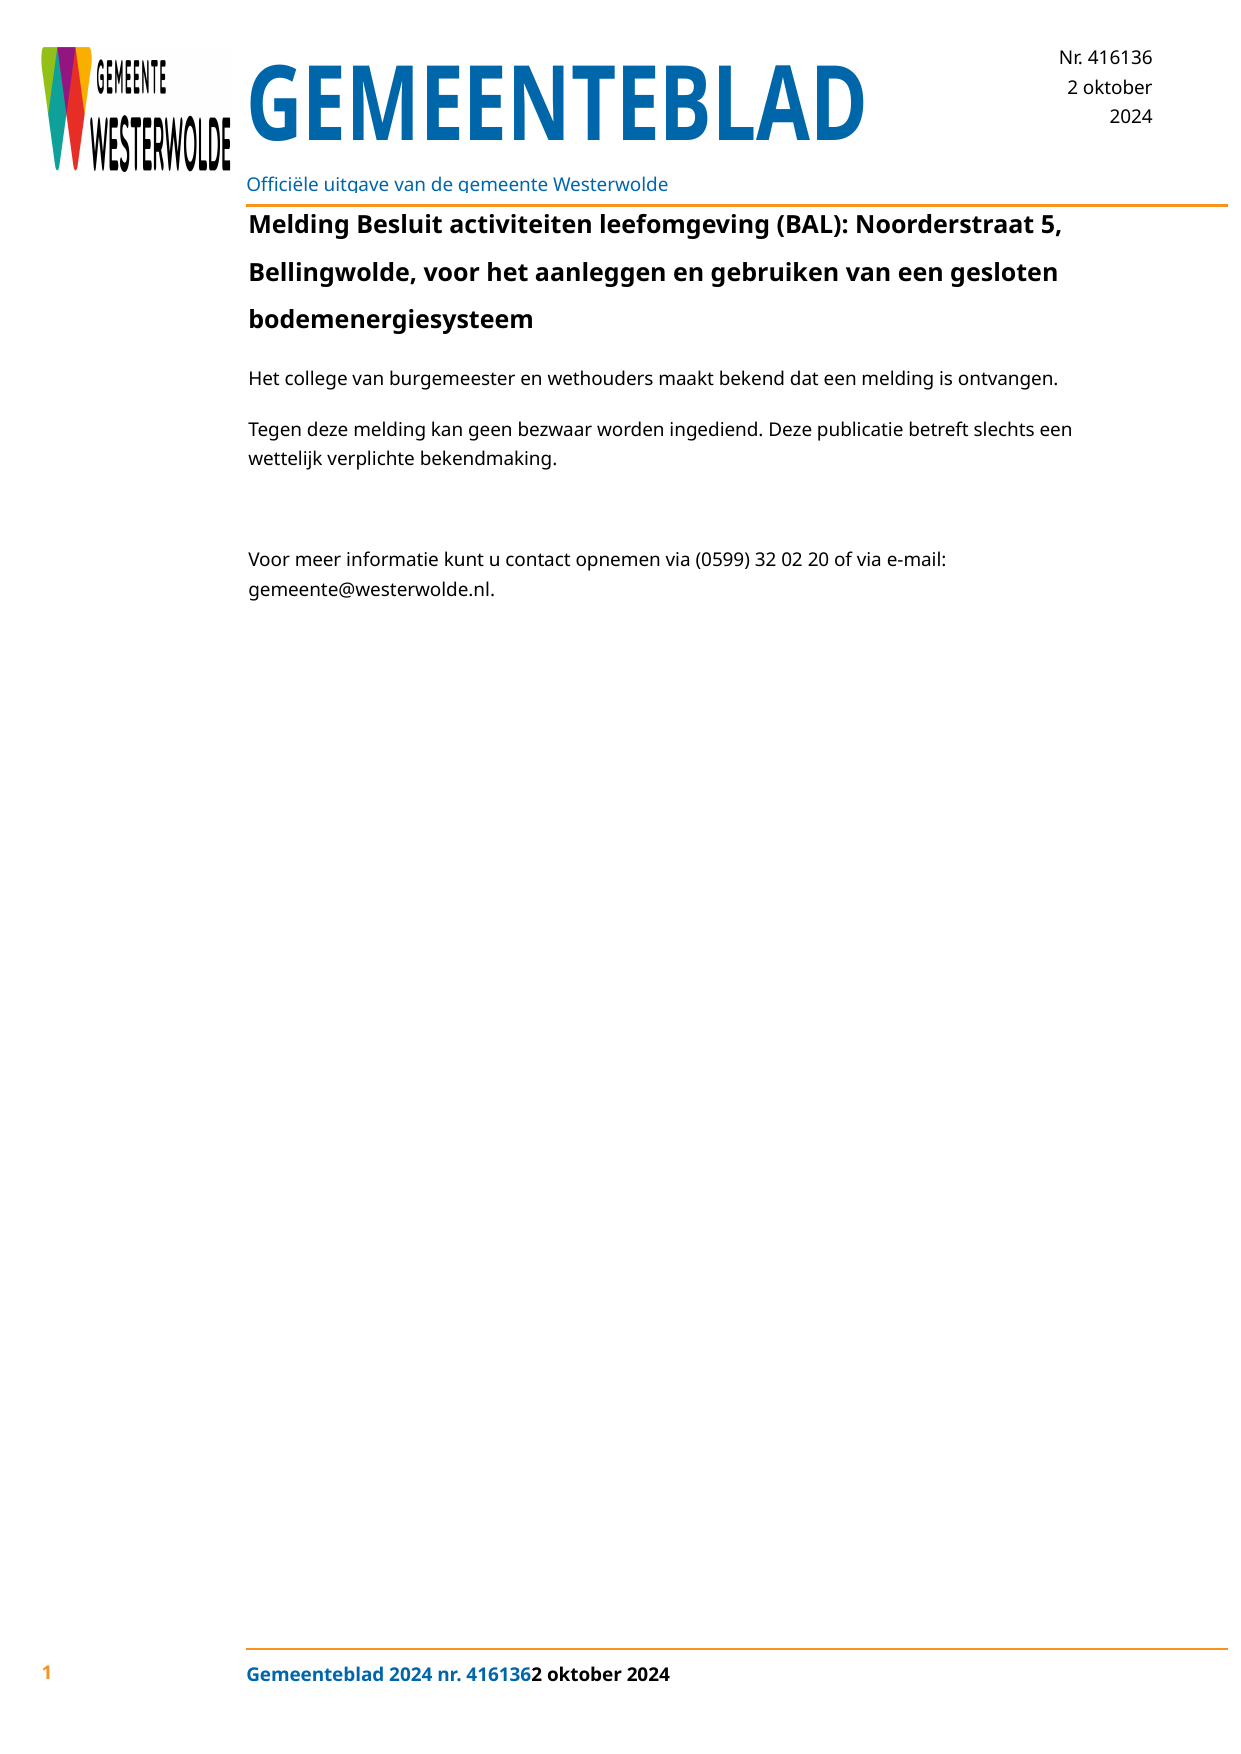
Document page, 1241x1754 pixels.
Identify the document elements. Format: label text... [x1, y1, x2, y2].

text Het college van burgemeester en wethouders maakt bekend dat een melding is ontvangen. [248, 366, 1152, 391]
picture [41, 47, 231, 172]
text Tegen deze melding kan geen bezwaar worden ingediend. Deze publicatie betreft slechts een wettelijk verplichte bekendmaking. [248, 416, 1152, 471]
text Voor meer informatie kunt u contact opnemen via (0599) 32 02 20 of via e-mail: gemeente@westerwolde.nl. [248, 546, 1152, 602]
text Melding Besluit activiteiten leefomgeving (BAL): Noorderstraat 5, Bellingwolde, voor het aanleggen en gebruiken van een gesloten bodemenergiesysteem [248, 207, 1152, 336]
